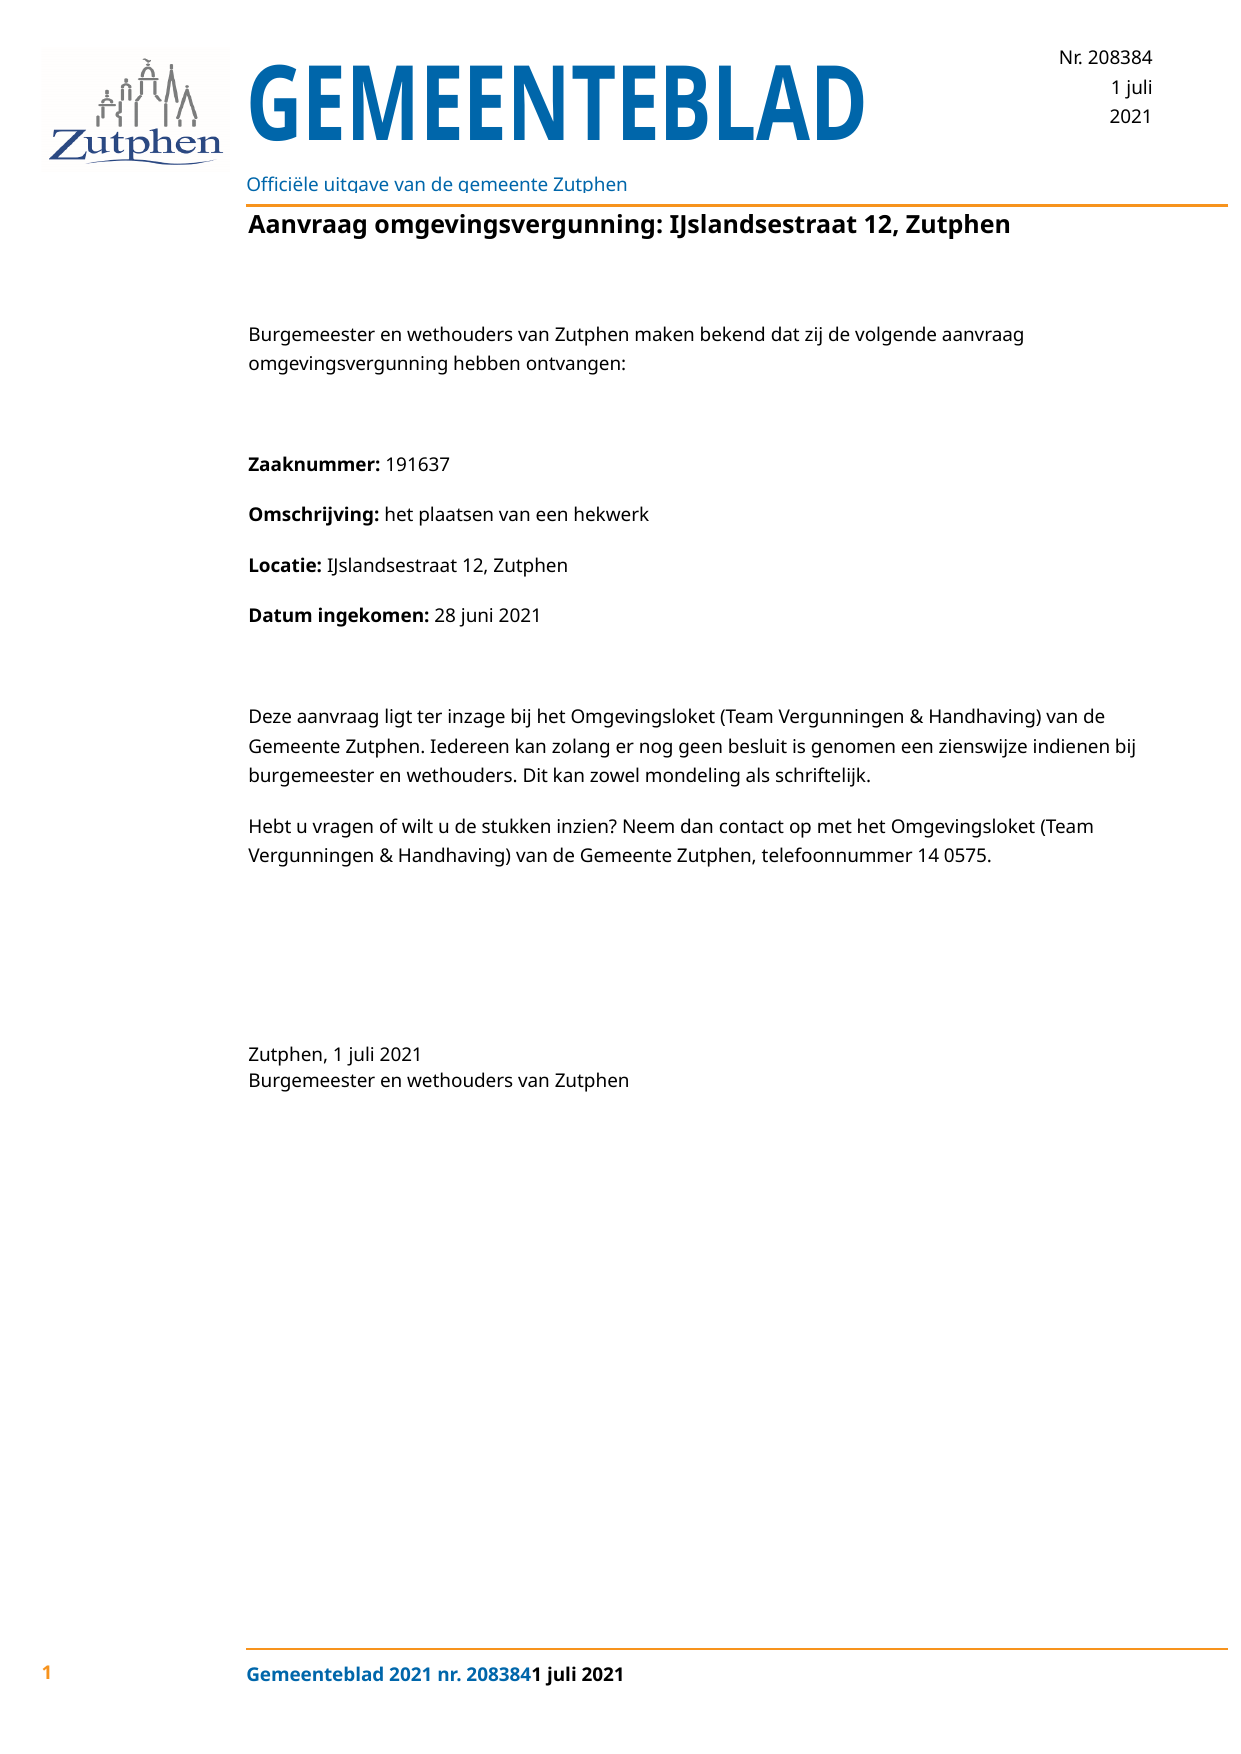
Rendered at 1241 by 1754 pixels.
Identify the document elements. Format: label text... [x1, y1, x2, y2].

text Zutphen, 1 juli 2021 [248, 1041, 1152, 1067]
text Locatie: IJslandsestraat 12, Zutphen [248, 552, 1152, 578]
text Omschrijving: het plaatsen van een hekwerk [248, 502, 1152, 527]
text Burgemeester en wethouders van Zutphen [248, 1067, 1152, 1093]
text Datum ingekomen: 28 juni 2021 [248, 602, 1152, 628]
picture [41, 47, 231, 172]
text Burgemeester en wethouders van Zutphen maken bekend dat zij de volgende aanvraag omgevingsvergunning hebben ontvangen: [248, 321, 1152, 376]
text Hebt u vragen of wilt u de stukken inzien? Neem dan contact op met het Omgevingsloket (Team Vergunningen & Handhaving) van de Gemeente Zutphen, telefoonnummer 14 0575. [248, 813, 1152, 868]
text Zaaknummer: 191637 [248, 451, 1152, 477]
text Aanvraag omgevingsvergunning: IJslandsestraat 12, Zutphen [248, 207, 1152, 241]
text Deze aanvraag ligt ter inzage bij het Omgevingsloket (Team Vergunningen & Handhaving) van de Gemeente Zutphen. Iedereen kan zolang er nog geen besluit is genomen een zienswijze indienen bij burgemeester en wethouders. Dit kan zowel mondeling als schriftelijk. [248, 703, 1152, 788]
